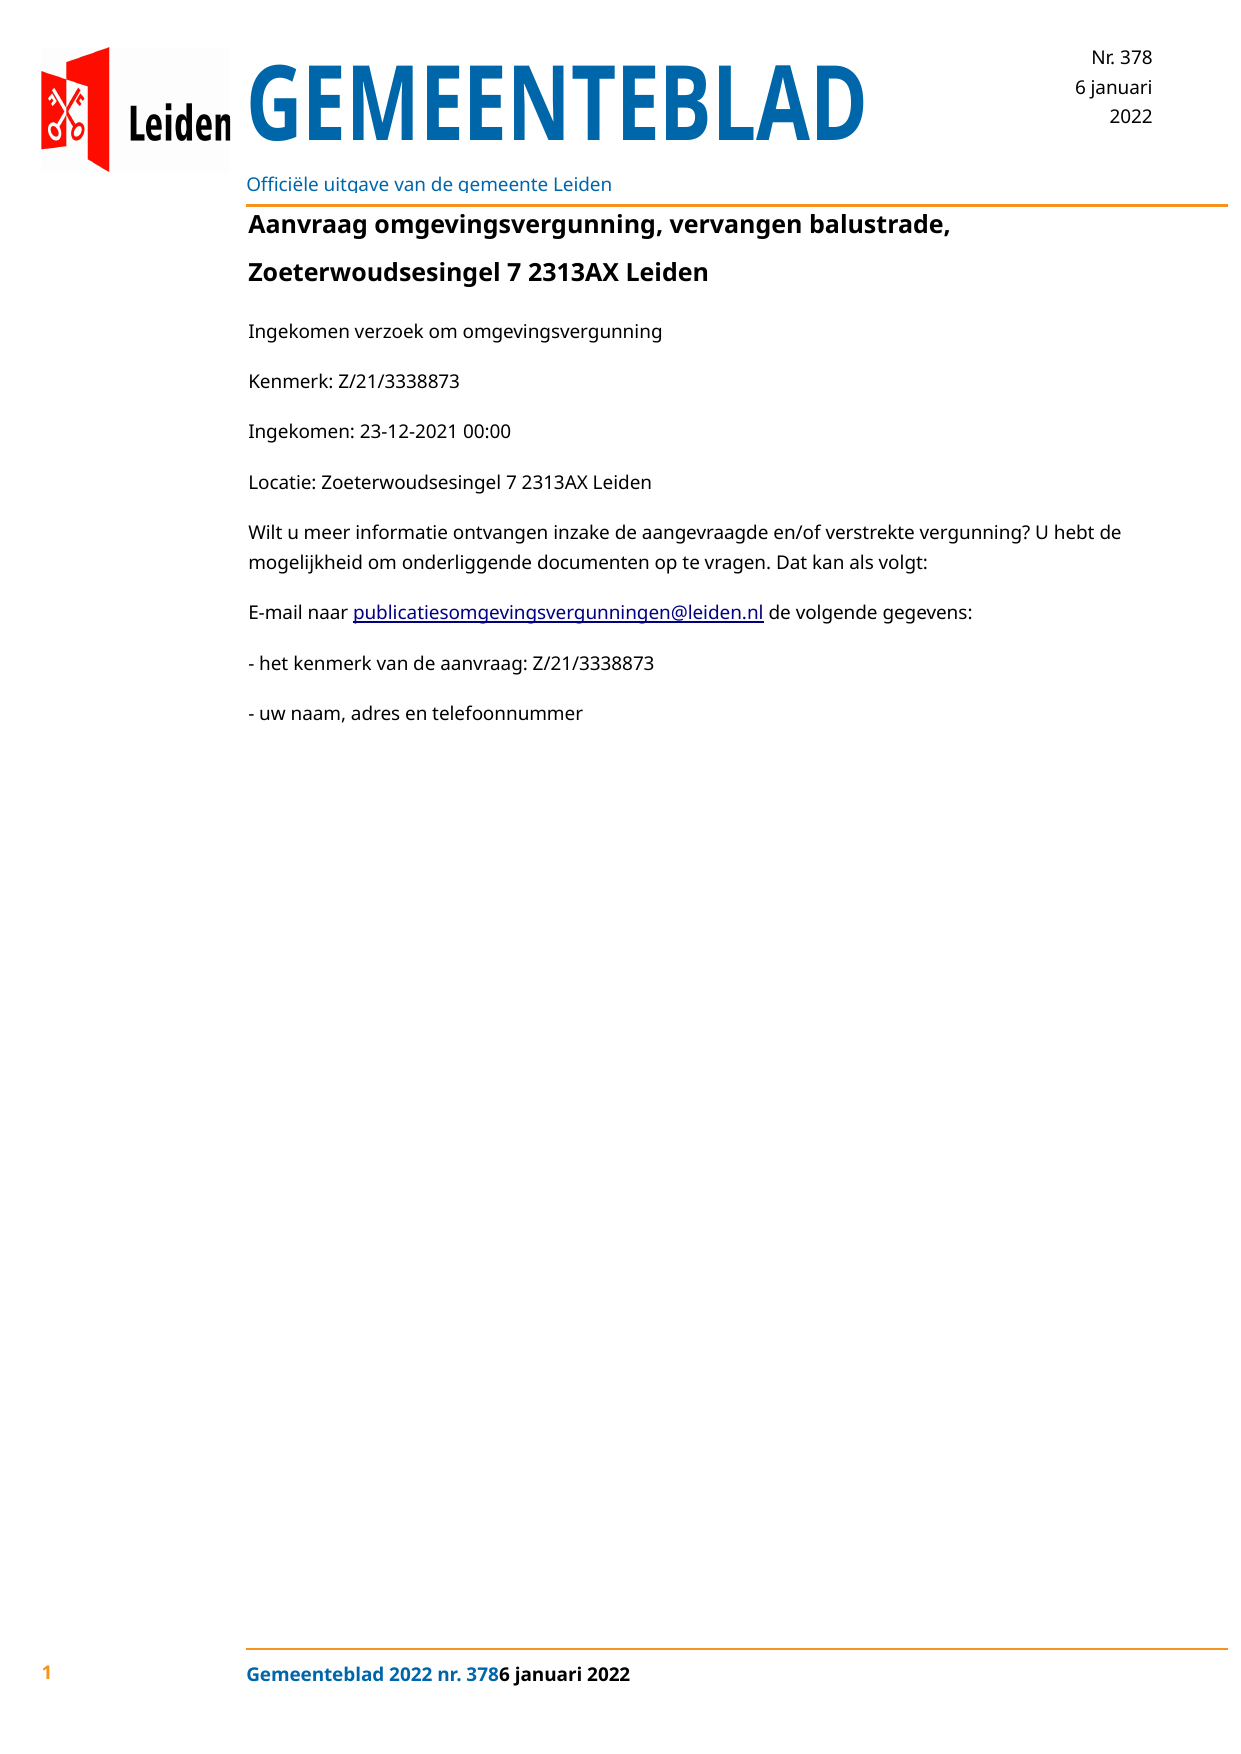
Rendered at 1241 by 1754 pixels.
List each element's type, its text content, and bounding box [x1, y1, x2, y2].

text Wilt u meer informatie ontvangen inzake de aangevraagde en/of verstrekte vergunning? U hebt de mogelijkheid om onderliggende documenten op te vragen. Dat kan als volgt: [248, 519, 1152, 575]
text - het kenmerk van de aanvraag: Z/21/3338873 [248, 650, 1152, 676]
text Ingekomen verzoek om omgevingsvergunning [248, 318, 1152, 344]
picture [41, 47, 231, 172]
text Aanvraag omgevingsvergunning, vervangen balustrade, Zoeterwoudsesingel 7 2313AX Leiden [248, 207, 1152, 288]
text Locatie: Zoeterwoudsesingel 7 2313AX Leiden [248, 469, 1152, 495]
text Ingekomen: 23-12-2021 00:00 [248, 419, 1152, 444]
text Kenmerk: Z/21/3338873 [248, 368, 1152, 394]
text - uw naam, adres en telefoonnummer [248, 700, 1152, 726]
text E-mail naar publicatiesomgevingsvergunningen@leiden.nl de volgende gegevens: [248, 599, 1152, 625]
